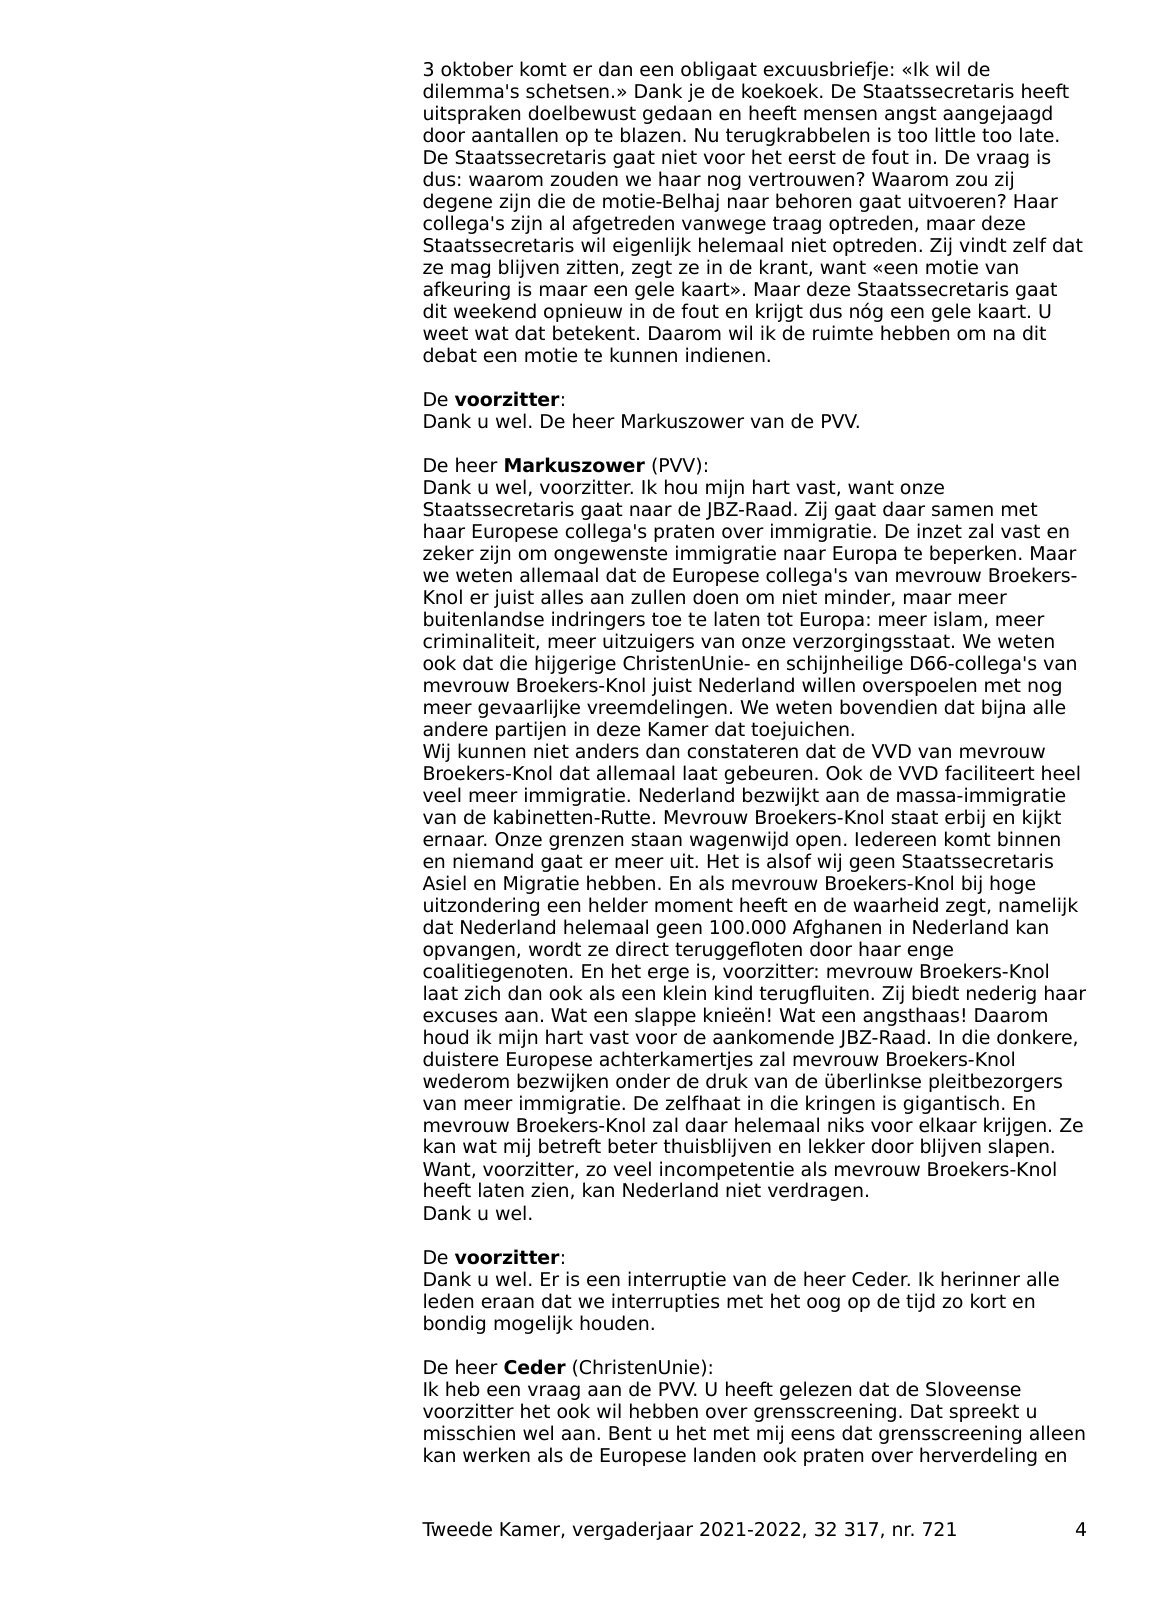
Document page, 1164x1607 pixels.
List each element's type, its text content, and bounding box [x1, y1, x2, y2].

text Dank u wel. Er is een interruptie van de heer Ceder. Ik herinner alle leden eraan dat we interrupties met het oog op de tijd zo kort en bondig mogelijk houden. [422, 1268, 1087, 1334]
text Wij kunnen niet anders dan constateren dat de VVD van mevrouw Broekers-Knol dat allemaal laat gebeuren. Ook de VVD faciliteert heel veel meer immigratie. Nederland bezwijkt aan de massa-immigratie van de kabinetten-Rutte. Mevrouw Broekers-Knol staat erbij en kijkt ernaar. Onze grenzen staan wagenwijd open. Iedereen komt binnen en niemand gaat er meer uit. Het is alsof wij geen Staatssecretaris Asiel en Migratie hebben. En als mevrouw Broekers-Knol bij hoge uitzondering een helder moment heeft en de waarheid zegt, namelijk dat Nederland helemaal geen 100.000 Afghanen in Nederland kan opvangen, wordt ze direct teruggefloten door haar enge coalitiegenoten. En het erge is, voorzitter: mevrouw Broekers-Knol laat zich dan ook als een klein kind terugfluiten. Zij biedt nederig haar excuses aan. Wat een slappe knieën! Wat een angsthaas! Daarom houd ik mijn hart vast voor de aankomende JBZ-Raad. In die donkere, duistere Europese achterkamertjes zal mevrouw Broekers-Knol wederom bezwijken onder de druk van de überlinkse pleitbezorgers van meer immigratie. De zelfhaat in die kringen is gigantisch. En mevrouw Broekers-Knol zal daar helemaal niks voor elkaar krijgen. Ze kan wat mij betreft beter thuisblijven en lekker door blijven slapen. Want, voorzitter, zo veel incompetentie als mevrouw Broekers-Knol heeft laten zien, kan Nederland niet verdragen. [422, 741, 1087, 1202]
text Dank u wel, voorzitter. Ik hou mijn hart vast, want onze Staatssecretaris gaat naar de JBZ-Raad. Zij gaat daar samen met haar Europese collega's praten over immigratie. De inzet zal vast en zeker zijn om ongewenste immigratie naar Europa te beperken. Maar we weten allemaal dat de Europese collega's van mevrouw Broekers-Knol er juist alles aan zullen doen om niet minder, maar meer buitenlandse indringers toe te laten tot Europa: meer islam, meer criminaliteit, meer uitzuigers van onze verzorgingsstaat. We weten ook dat die hijgerige ChristenUnie- en schijnheilige D66-collega's van mevrouw Broekers-Knol juist Nederland willen overspoelen met nog meer gevaarlijke vreemdelingen. We weten bovendien dat bijna alle andere partijen in deze Kamer dat toejuichen. [422, 477, 1087, 741]
text 3 oktober komt er dan een obligaat excuusbriefje: «Ik wil de dilemma's schetsen.» Dank je de koekoek. De Staatssecretaris heeft uitspraken doelbewust gedaan en heeft mensen angst aangejaagd door aantallen op te blazen. Nu terugkrabbelen is too little too late. De Staatssecretaris gaat niet voor het eerst de fout in. De vraag is dus: waarom zouden we haar nog vertrouwen? Waarom zou zij degene zijn die de motie-Belhaj naar behoren gaat uitvoeren? Haar collega's zijn al afgetreden vanwege traag optreden, maar deze Staatssecretaris wil eigenlijk helemaal niet optreden. Zij vindt zelf dat ze mag blijven zitten, zegt ze in de krant, want «een motie van afkeuring is maar een gele kaart». Maar deze Staatssecretaris gaat dit weekend opnieuw in de fout en krijgt dus nóg een gele kaart. U weet wat dat betekent. Daarom wil ik de ruimte hebben om na dit debat een motie te kunnen indienen. [422, 59, 1087, 367]
text De heer Ceder (ChristenUnie): [422, 1357, 1087, 1379]
text De voorzitter: [422, 389, 1087, 411]
text De heer Markuszower (PVV): [422, 455, 1087, 477]
text Dank u wel. De heer Markuszower van de PVV. [422, 411, 1087, 433]
text De voorzitter: [422, 1247, 1087, 1268]
text Dank u wel. [422, 1202, 1087, 1224]
text Ik heb een vraag aan de PVV. U heeft gelezen dat de Sloveense voorzitter het ook wil hebben over grensscreening. Dat spreekt u misschien wel aan. Bent u het met mij eens dat grensscreening alleen kan werken als de Europese landen ook praten over herverdeling en [422, 1379, 1087, 1467]
